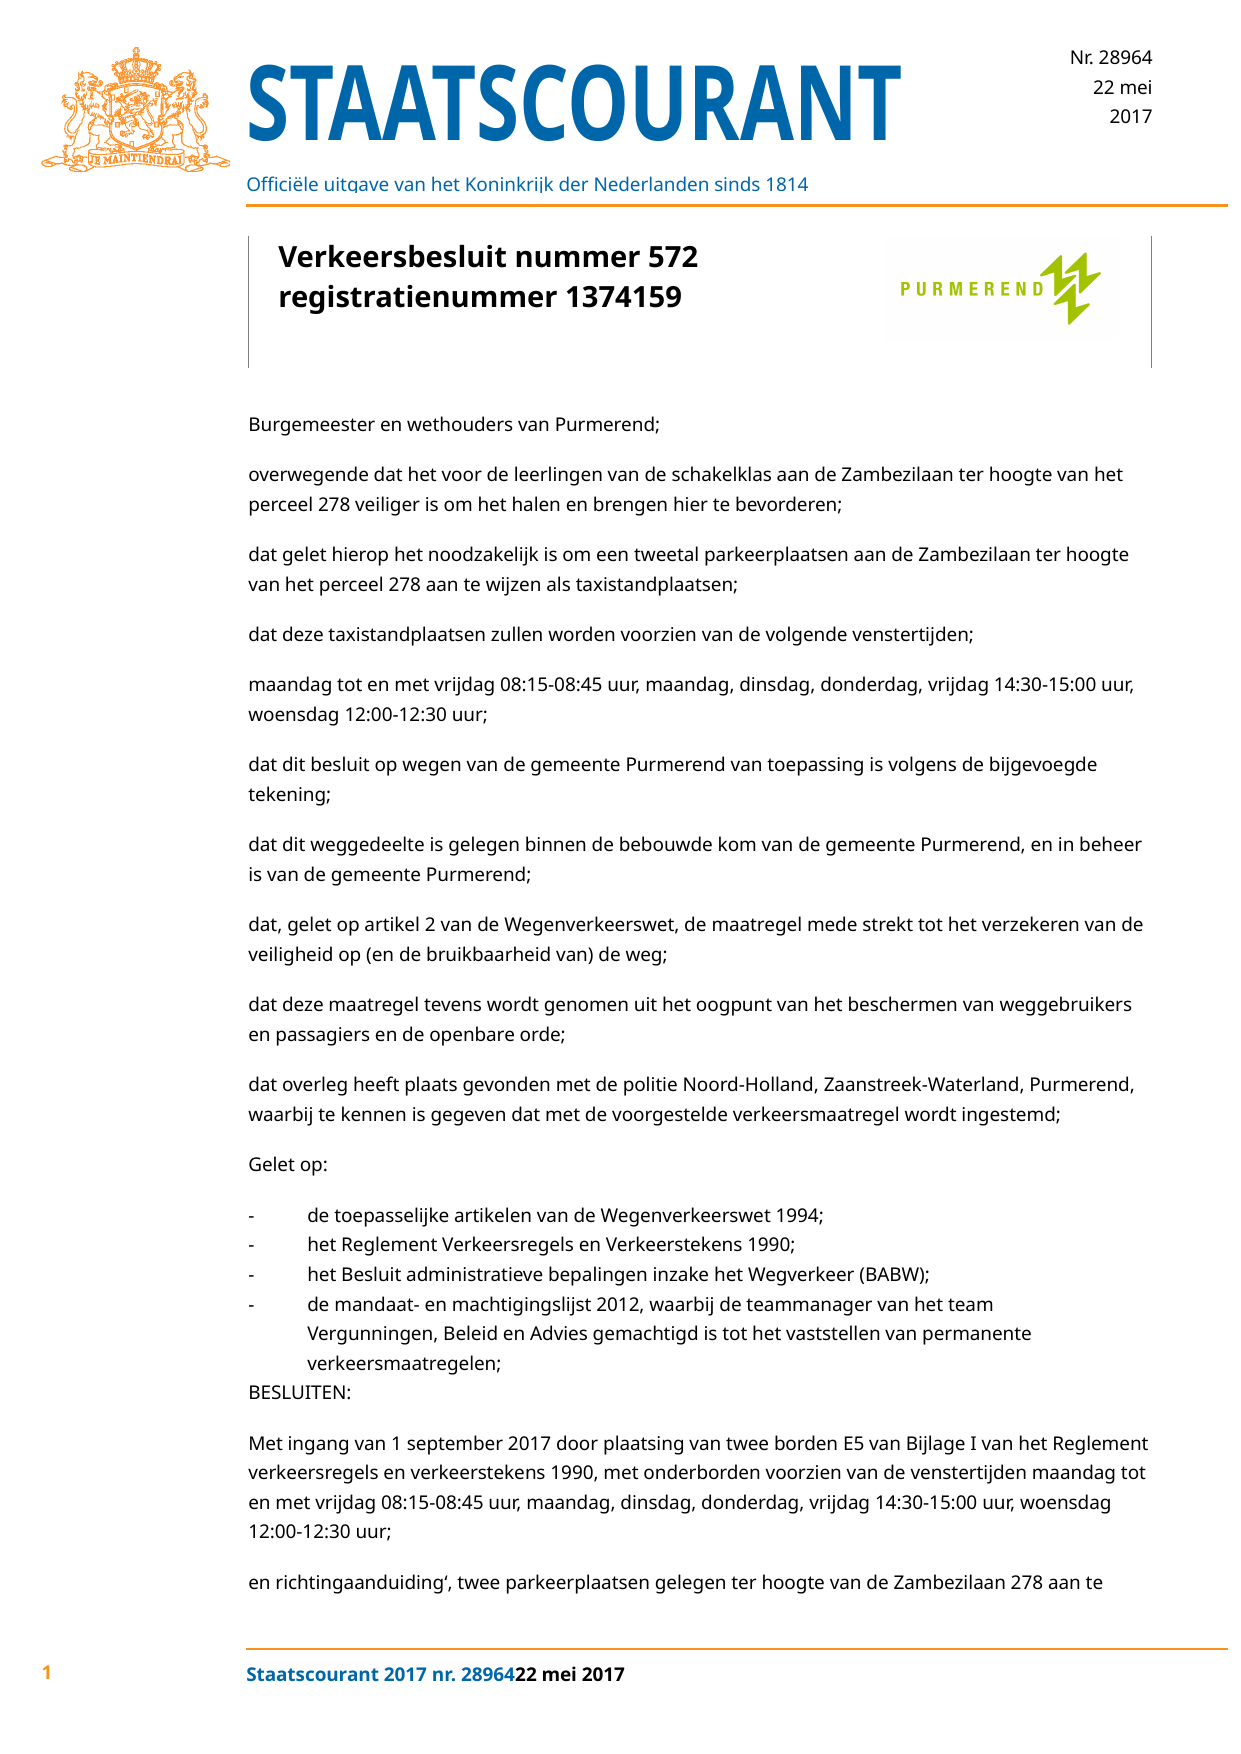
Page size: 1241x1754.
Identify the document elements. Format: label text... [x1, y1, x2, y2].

text dat overleg heeft plaats gevonden met de politie Noord-Holland, Zaanstreek-Waterland, Purmerend, waarbij te kennen is gegeven dat met de voorgestelde verkeersmaatregel wordt ingestemd; [248, 1072, 1152, 1127]
text dat deze taxistandplaatsen zullen worden voorzien van de volgende venstertijden; [248, 621, 1152, 647]
picture [882, 236, 1119, 342]
text dat dit besluit op wegen van de gemeente Purmerend van toepassing is volgens de bijgevoegde tekening; [248, 752, 1152, 807]
list Vergunningen, Beleid en Advies gemachtigd is tot het vaststellen van permanente [248, 1320, 1152, 1346]
text Met ingang van 1 september 2017 door plaatsing van twee borden E5 van Bijlage I van het Reglement verkeersregels en verkeerstekens 1990, met onderborden voorzien van de venstertijden maandag tot en met vrijdag 08:15-08:45 uur, maandag, dinsdag, donderdag, vrijdag 14:30-15:00 uur, woensdag 12:00-12:30 uur; [248, 1430, 1152, 1544]
table_header [850, 236, 1151, 368]
text dat, gelet op artikel 2 van de Wegenverkeerswet, de maatregel mede strekt tot het verzekeren van de veiligheid op (en de bruikbaarheid van) de weg; [248, 912, 1152, 967]
picture [41, 47, 231, 172]
text dat dit weggedeelte is gelegen binnen de bebouwde kom van de gemeente Purmerend, en in beheer is van de gemeente Purmerend; [248, 832, 1152, 887]
table_header Verkeersbesluit nummer 572 registratienummer 1374159 [249, 236, 850, 368]
text maandag tot en met vrijdag 08:15-08:45 uur, maandag, dinsdag, donderdag, vrijdag 14:30-15:00 uur, woensdag 12:00-12:30 uur; [248, 672, 1152, 727]
list het Reglement Verkeersregels en Verkeerstekens 1990; [248, 1232, 1152, 1257]
text dat deze maatregel tevens wordt genomen uit het oogpunt van het beschermen van weggebruikers en passagiers en de openbare orde; [248, 992, 1152, 1047]
list verkeersmaatregelen; [248, 1350, 1152, 1376]
text dat gelet hierop het noodzakelijk is om een tweetal parkeerplaatsen aan de Zambezilaan ter hoogte van het perceel 278 aan te wijzen als taxistandplaatsen; [248, 541, 1152, 597]
text overwegende dat het voor de leerlingen van de schakelklas aan de Zambezilaan ter hoogte van het perceel 278 veiliger is om het halen en brengen hier te bevorderen; [248, 461, 1152, 517]
text Gelet op: [248, 1152, 1152, 1177]
list het Besluit administratieve bepalingen inzake het Wegverkeer (BABW); [248, 1261, 1152, 1287]
text BESLUITEN: [248, 1379, 1152, 1405]
text en richtingaanduiding‘, twee parkeerplaatsen gelegen ter hoogte van de Zambezilaan 278 aan te [248, 1569, 1152, 1595]
list de mandaat- en machtigingslijst 2012, waarbij de teammanager van het team [248, 1291, 1152, 1317]
list de toepasselijke artikelen van de Wegenverkeerswet 1994; [248, 1202, 1152, 1228]
text Burgemeester en wethouders van Purmerend; [248, 411, 1152, 437]
